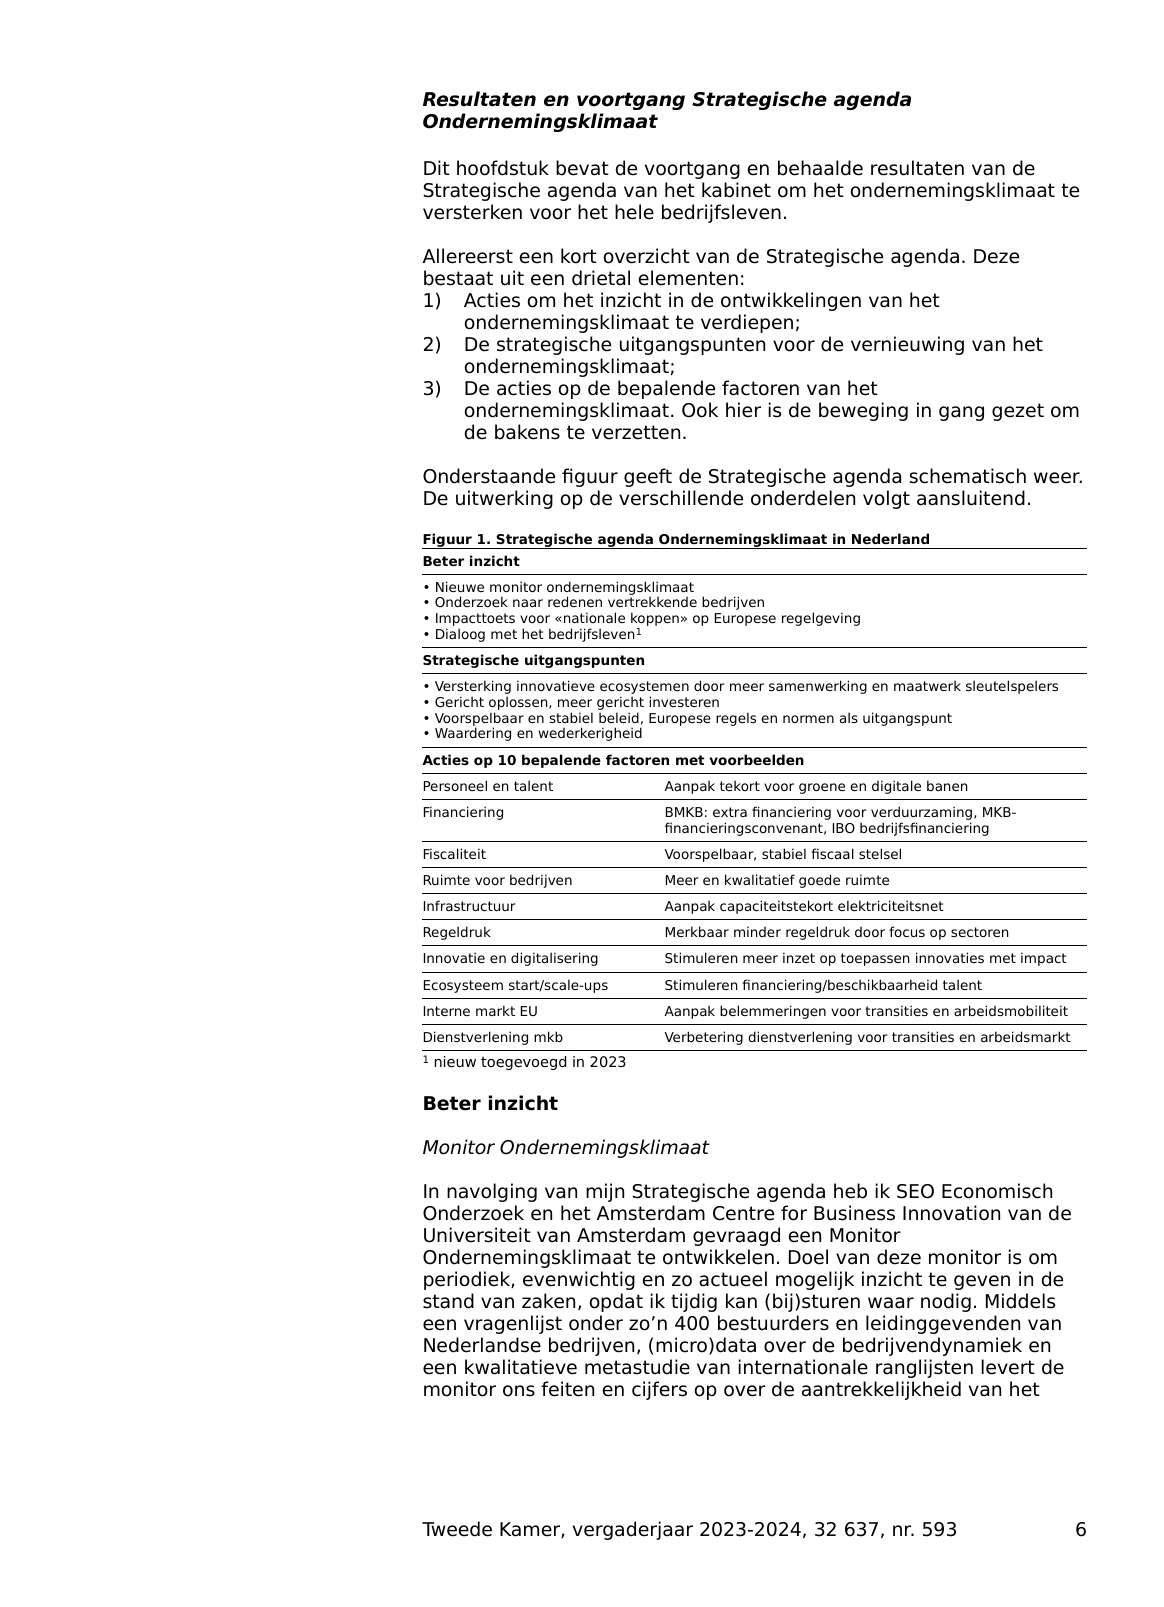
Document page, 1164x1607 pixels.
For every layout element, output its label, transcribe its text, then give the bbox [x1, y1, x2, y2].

table_cell Aanpak belemmeringen voor transities en arbeidsmobiliteit [659, 999, 1087, 1024]
table_cell Infrastructuur [422, 894, 658, 919]
table_cell • Versterking innovatieve ecosystemen door meer samenwerking en maatwerk sleutelspelers • Gericht oplossen, meer gericht investeren • Voorspelbaar en stabiel beleid, Europese regels en normen als uitgangspunt • Waardering en wederkerigheid [422, 674, 1087, 747]
table_cell Verbetering dienstverlening voor transities en arbeidsmarkt [659, 1025, 1087, 1050]
text Dit hoofdstuk bevat de voortgang en behaalde resultaten van de Strategische agenda van het kabinet om het ondernemingsklimaat te versterken voor het hele bedrijfsleven. [422, 158, 1087, 224]
table_cell Personeel en talent [422, 774, 658, 799]
subtitle Monitor Ondernemingsklimaat [422, 1137, 1087, 1159]
subtitle Beter inzicht [422, 1093, 1087, 1115]
subtitle Resultaten en voortgang Strategische agenda Ondernemingsklimaat [422, 89, 1087, 133]
text Allereerst een kort overzicht van de Strategische agenda. Deze bestaat uit een drietal elementen: [422, 246, 1087, 290]
table_cell Stimuleren meer inzet op toepassen innovaties met impact [659, 946, 1087, 972]
table_cell Dienstverlening mkb [422, 1025, 658, 1050]
table_cell Beter inzicht [422, 549, 1087, 574]
text Onderstaande figuur geeft de Strategische agenda schematisch weer. De uitwerking op de verschillende onderdelen volgt aansluitend. [422, 466, 1087, 510]
table_cell Innovatie en digitalisering [422, 946, 658, 972]
text 2) De strategische uitgangspunten voor de vernieuwing van het ondernemingsklimaat; [422, 334, 1087, 378]
table_cell Voorspelbaar, stabiel fiscaal stelsel [659, 842, 1087, 867]
table_header Figuur 1. Strategische agenda Ondernemingsklimaat in Nederland [422, 532, 1087, 548]
table_cell Stimuleren financiering/beschikbaarheid talent [659, 973, 1087, 998]
table_cell Ecosysteem start/scale-ups [422, 973, 658, 998]
table_cell Aanpak capaciteitstekort elektriciteitsnet [659, 894, 1087, 919]
table_cell Aanpak tekort voor groene en digitale banen [659, 774, 1087, 799]
table_cell • Nieuwe monitor ondernemingsklimaat • Onderzoek naar redenen vertrekkende bedrijven • Impacttoets voor «nationale koppen» op Europese regelgeving • Dialoog met het bedrijfsleven1 [422, 575, 1087, 647]
table_cell Regeldruk [422, 920, 658, 945]
text 3) De acties op de bepalende factoren van het ondernemingsklimaat. Ook hier is de beweging in gang gezet om de bakens te verzetten. [422, 378, 1087, 444]
text 1) Acties om het inzicht in de ontwikkelingen van het ondernemingsklimaat te verdiepen; [422, 290, 1087, 334]
text In navolging van mijn Strategische agenda heb ik SEO Economisch Onderzoek en het Amsterdam Centre for Business Innovation van de Universiteit van Amsterdam gevraagd een Monitor Ondernemingsklimaat te ontwikkelen. Doel van deze monitor is om periodiek, evenwichtig en zo actueel mogelijk inzicht te geven in de stand van zaken, opdat ik tijdig kan (bij)sturen waar nodig. Middels een vragenlijst onder zo’n 400 bestuurders en leidinggevenden van Nederlandse bedrijven, (micro)data over de bedrijvendynamiek en een kwalitatieve metastudie van internationale ranglijsten levert de monitor ons feiten en cijfers op over de aantrekkelijkheid van het [422, 1181, 1087, 1401]
table_cell Merkbaar minder regeldruk door focus op sectoren [659, 920, 1087, 945]
table_cell Ruimte voor bedrijven [422, 868, 658, 893]
table_cell Strategische uitgangspunten [422, 648, 1087, 673]
table_cell 1 nieuw toegevoegd in 2023 [422, 1051, 1087, 1071]
table_cell Fiscaliteit [422, 842, 658, 867]
table_cell Financiering [422, 800, 658, 841]
table_cell Interne markt EU [422, 999, 658, 1024]
table_cell Acties op 10 bepalende factoren met voorbeelden [422, 748, 1087, 773]
table_cell BMKB: extra financiering voor verduurzaming, MKB-financieringsconvenant, IBO bedrijfsfinanciering [659, 800, 1087, 841]
table_cell Meer en kwalitatief goede ruimte [659, 868, 1087, 893]
